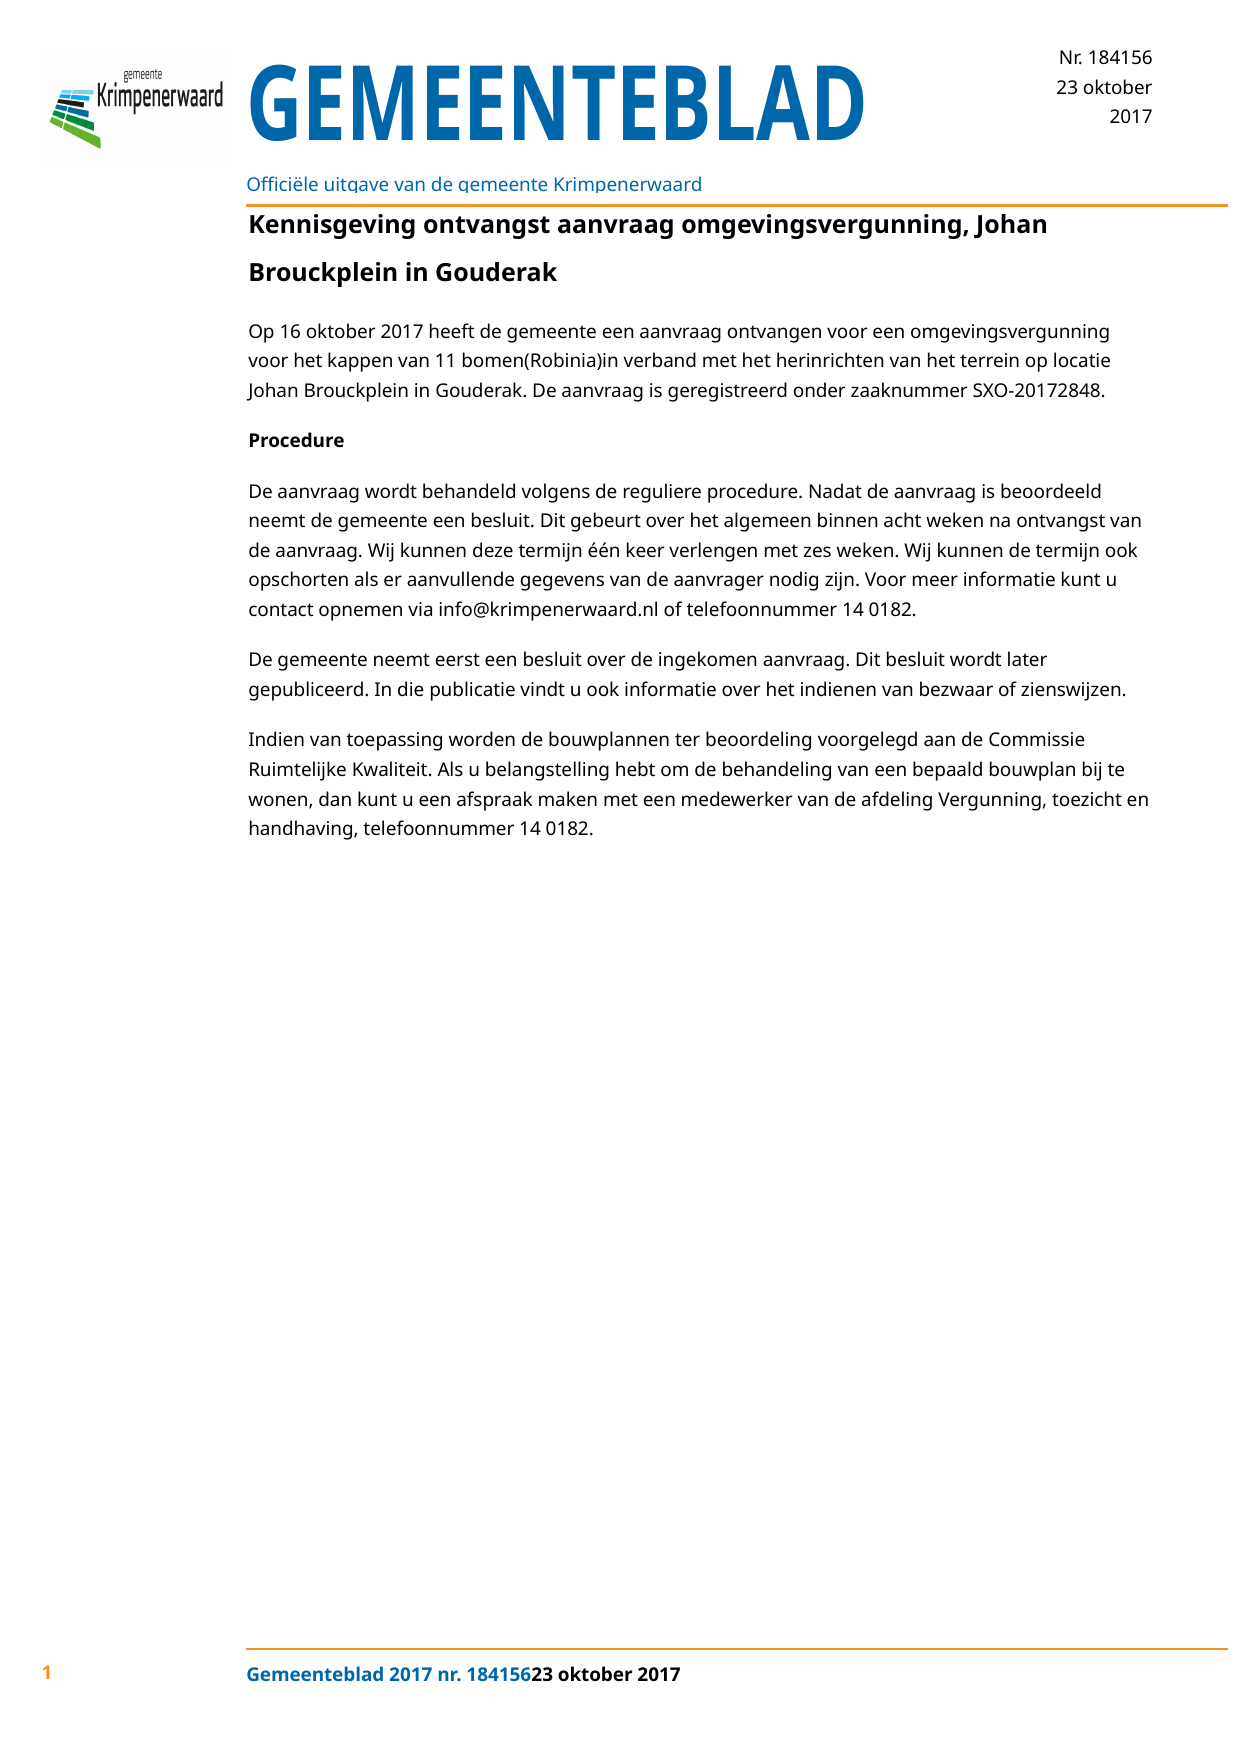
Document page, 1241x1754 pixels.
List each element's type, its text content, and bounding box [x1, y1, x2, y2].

text Procedure [248, 427, 1152, 453]
picture [41, 47, 231, 172]
text Indien van toepassing worden de bouwplannen ter beoordeling voorgelegd aan de Commissie Ruimtelijke Kwaliteit. Als u belangstelling hebt om de behandeling van een bepaald bouwplan bij te wonen, dan kunt u een afspraak maken met een medewerker van de afdeling Vergunning, toezicht en handhaving, telefoonnummer 14 0182. [248, 727, 1152, 841]
text Kennisgeving ontvangst aanvraag omgevingsvergunning, Johan Brouckplein in Gouderak [248, 207, 1152, 288]
text De gemeente neemt eerst een besluit over de ingekomen aanvraag. Dit besluit wordt later gepubliceerd. In die publicatie vindt u ook informatie over het indienen van bezwaar of zienswijzen. [248, 647, 1152, 702]
text De aanvraag wordt behandeld volgens de reguliere procedure. Nadat de aanvraag is beoordeeld neemt de gemeente een besluit. Dit gebeurt over het algemeen binnen acht weken na ontvangst van de aanvraag. Wij kunnen deze termijn één keer verlengen met zes weken. Wij kunnen de termijn ook opschorten als er aanvullende gegevens van de aanvrager nodig zijn. Voor meer informatie kunt u contact opnemen via info@krimpenerwaard.nl of telefoonnummer 14 0182. [248, 478, 1152, 622]
text Op 16 oktober 2017 heeft de gemeente een aanvraag ontvangen voor een omgevingsvergunning voor het kappen van 11 bomen(Robinia)in verband met het herinrichten van het terrein op locatie Johan Brouckplein in Gouderak. De aanvraag is geregistreerd onder zaaknummer SXO-20172848. [248, 318, 1152, 403]
